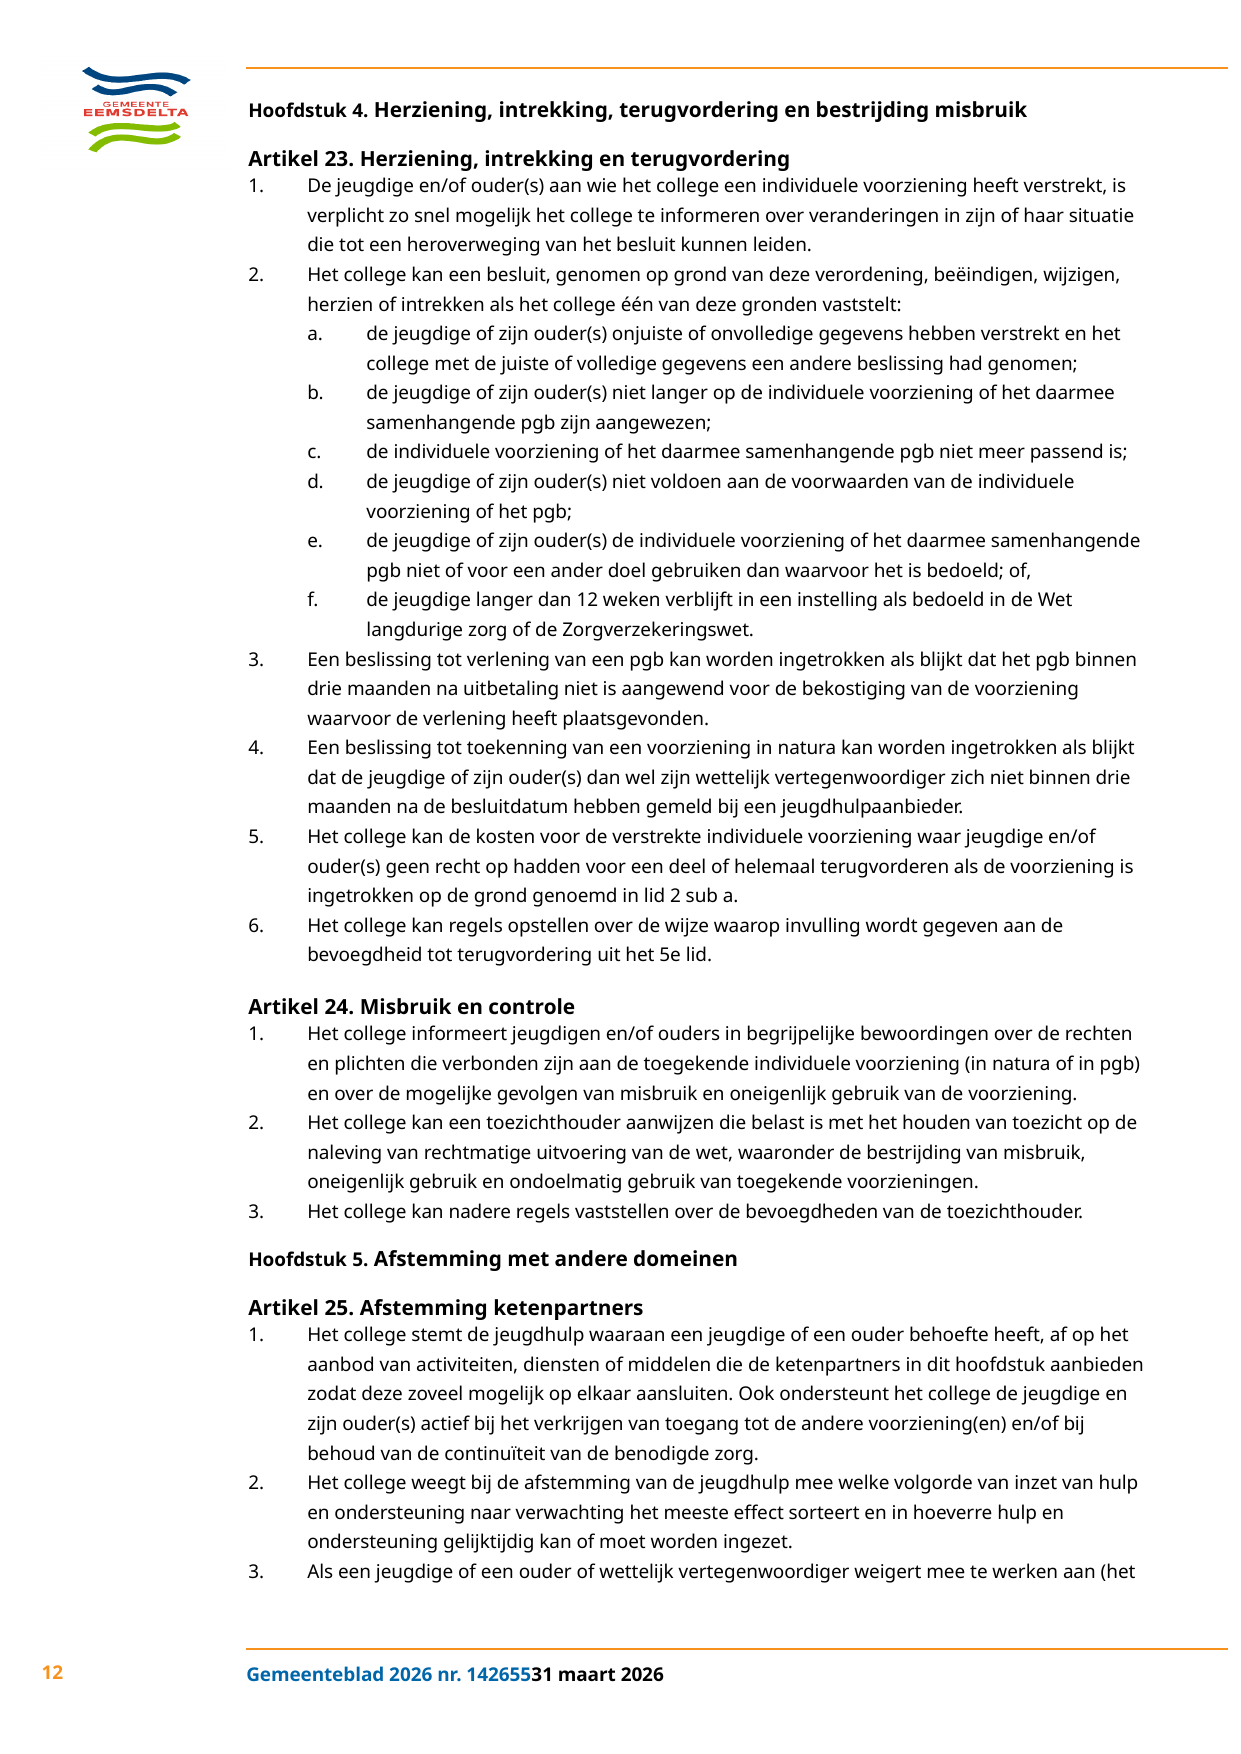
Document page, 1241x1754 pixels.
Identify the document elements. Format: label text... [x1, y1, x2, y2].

list Als een jeugdige of een ouder of wettelijk vertegenwoordiger weigert mee te werken aan (het [248, 1558, 1152, 1584]
list de jeugdige of zijn ouder(s) niet voldoen aan de voorwaarden van de individuele voorziening of het pgb; [307, 468, 1152, 524]
list Het college weegt bij de afstemming van de jeugdhulp mee welke volgorde van inzet van hulp en ondersteuning naar verwachting het meeste effect sorteert en in hoeverre hulp en ondersteuning gelijktijdig kan of moet worden ingezet. [248, 1469, 1152, 1554]
list Een beslissing tot verlening van een pgb kan worden ingetrokken als blijkt dat het pgb binnen drie maanden na uitbetaling niet is aangewend voor de bekostiging van de voorziening waarvoor de verlening heeft plaatsgevonden. [248, 646, 1152, 731]
list Het college kan nadere regels vaststellen over de bevoegdheden van de toezichthouder. [248, 1198, 1152, 1224]
list De jeugdige en/of ouder(s) aan wie het college een individuele voorziening heeft verstrekt, is verplicht zo snel mogelijk het college te informeren over veranderingen in zijn of haar situatie die tot een heroverweging van het besluit kunnen leiden. [248, 172, 1152, 257]
list Een beslissing tot toekenning van een voorziening in natura kan worden ingetrokken als blijkt dat de jeugdige of zijn ouder(s) dan wel zijn wettelijk vertegenwoordiger zich niet binnen drie maanden na de besluitdatum hebben gemeld bij een jeugdhulpaanbieder. [248, 734, 1152, 819]
list Het college kan een besluit, genomen op grond van deze verordening, beëindigen, wijzigen, herzien of intrekken als het college één van deze gronden vaststelt: [248, 261, 1152, 317]
list Het college stemt de jeugdhulp waaraan een jeugdige of een ouder behoefte heeft, af op het aanbod van activiteiten, diensten of middelen die de ketenpartners in dit hoofdstuk aanbieden zodat deze zoveel mogelijk op elkaar aansluiten. Ook ondersteunt het college de jeugdige en zijn ouder(s) actief bij het verkrijgen van toegang tot de andere voorziening(en) en/of bij behoud van de continuïteit van de benodigde zorg. [248, 1321, 1152, 1465]
list de jeugdige langer dan 12 weken verblijft in een instelling als bedoeld in de Wet langdurige zorg of de Zorgverzekeringswet. [307, 587, 1152, 642]
text Artikel 25. Afstemming ketenpartners [248, 1293, 1152, 1321]
text Hoofdstuk 5. Afstemming met andere domeinen [248, 1244, 1152, 1272]
list de individuele voorziening of het daarmee samenhangende pgb niet meer passend is; [307, 439, 1152, 464]
text Hoofdstuk 4. Herziening, intrekking, terugvordering en bestrijding misbruik [248, 95, 1152, 123]
list de jeugdige of zijn ouder(s) niet langer op de individuele voorziening of het daarmee samenhangende pgb zijn aangewezen; [307, 379, 1152, 435]
text Artikel 24. Misbruik en controle [248, 992, 1152, 1021]
list de jeugdige of zijn ouder(s) onjuiste of onvolledige gegevens hebben verstrekt en het college met de juiste of volledige gegevens een andere beslissing had genomen; [307, 320, 1152, 376]
list Het college kan een toezichthouder aanwijzen die belast is met het houden van toezicht op de naleving van rechtmatige uitvoering van de wet, waaronder de bestrijding van misbruik, oneigenlijk gebruik en ondoelmatig gebruik van toegekende voorzieningen. [248, 1109, 1152, 1194]
text Artikel 23. Herziening, intrekking en terugvordering [248, 144, 1152, 172]
list de jeugdige of zijn ouder(s) de individuele voorziening of het daarmee samenhangende pgb niet of voor een ander doel gebruiken dan waarvoor het is bedoeld; of, [307, 527, 1152, 583]
list Het college kan de kosten voor de verstrekte individuele voorziening waar jeugdige en/of ouder(s) geen recht op hadden voor een deel of helemaal terugvorderen als de voorziening is ingetrokken op de grond genoemd in lid 2 sub a. [248, 823, 1152, 908]
picture [41, 47, 231, 172]
list Het college kan regels opstellen over de wijze waarop invulling wordt gegeven aan de bevoegdheid tot terugvordering uit het 5e lid. [248, 912, 1152, 967]
list Het college informeert jeugdigen en/of ouders in begrijpelijke bewoordingen over de rechten en plichten die verbonden zijn aan de toegekende individuele voorziening (in natura of in pgb) en over de mogelijke gevolgen van misbruik en oneigenlijk gebruik van de voorziening. [248, 1021, 1152, 1105]
